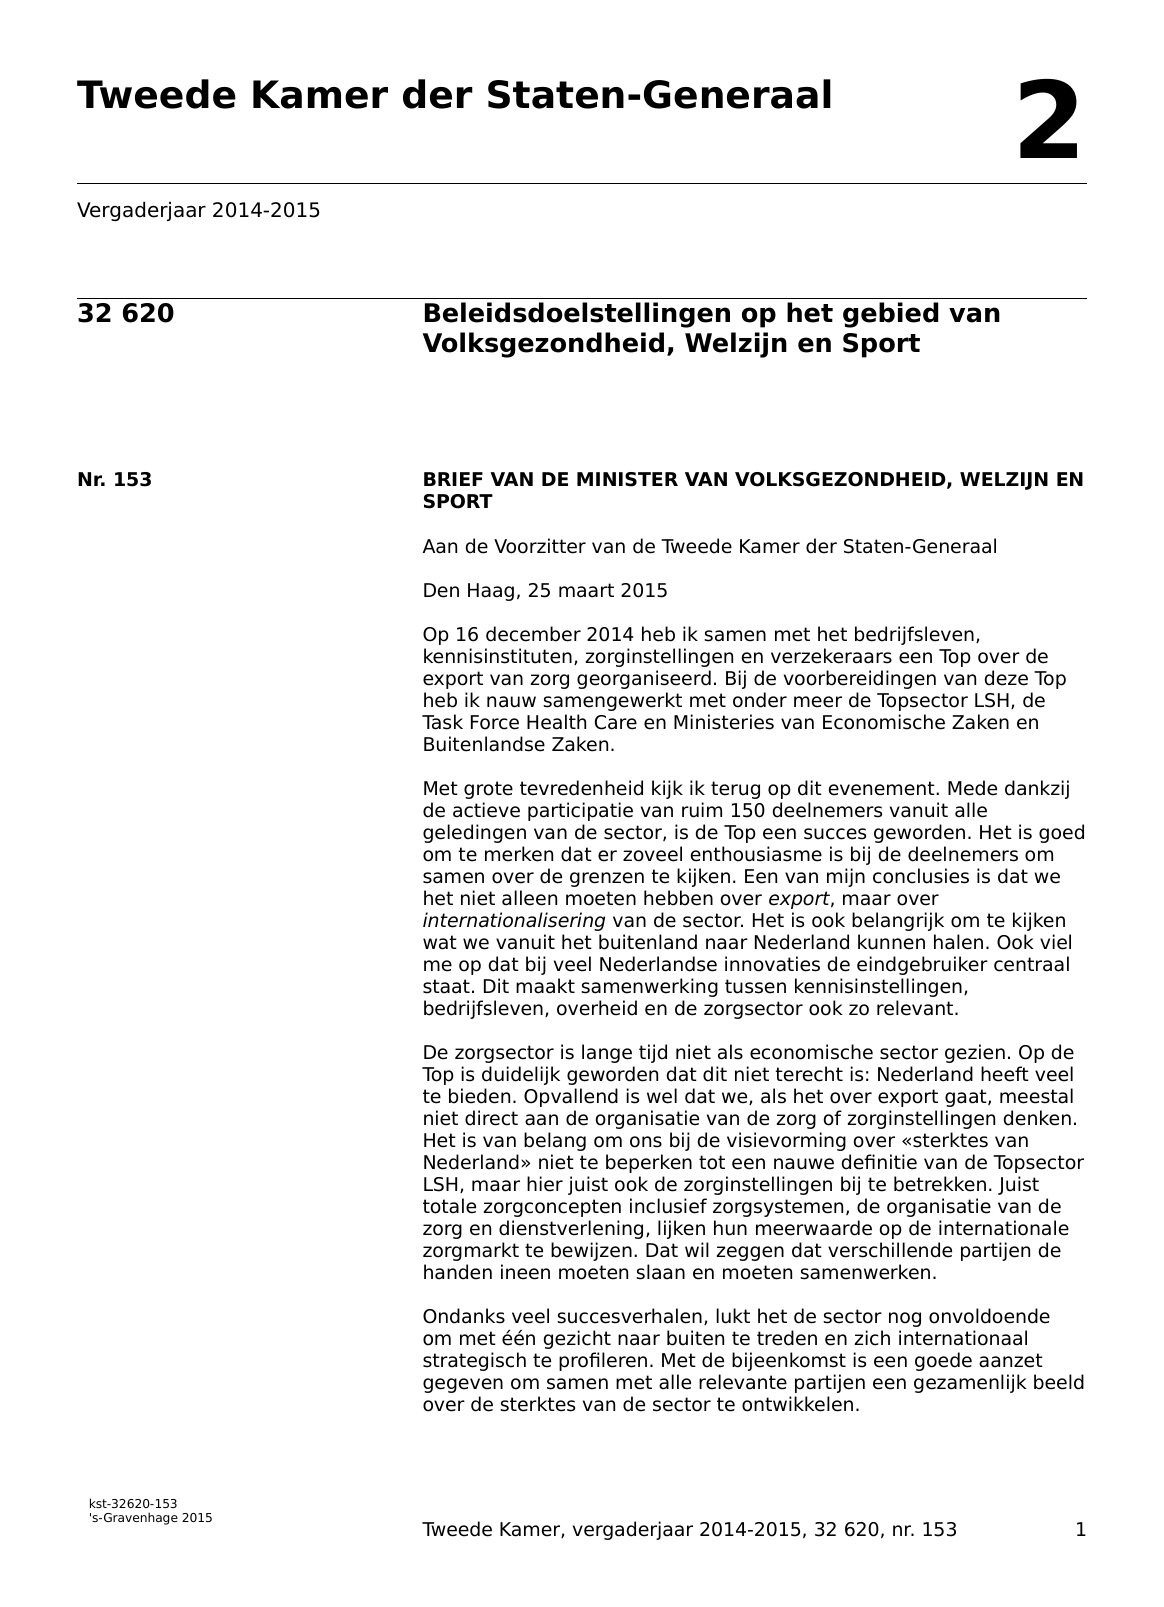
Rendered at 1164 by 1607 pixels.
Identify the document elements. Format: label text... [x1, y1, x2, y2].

subtitle Nr. 153 BRIEF VAN DE MINISTER VAN VOLKSGEZONDHEID, WELZIJN EN SPORT [77, 469, 1087, 513]
subtitle 32 620 Beleidsdoelstellingen op het gebied van Volksgezondheid, Welzijn en Sport [77, 299, 1087, 358]
table_header Tweede Kamer der Staten-Generaal [77, 59, 886, 183]
text Aan de Voorzitter van de Tweede Kamer der Staten-Generaal [422, 536, 1087, 557]
text Met grote tevredenheid kijk ik terug op dit evenement. Mede dankzij de actieve participatie van ruim 150 deelnemers vanuit alle geledingen van de sector, is de Top een succes geworden. Het is goed om te merken dat er zoveel enthousiasme is bij de deelnemers om samen over de grenzen te kijken. Een van mijn conclusies is dat we het niet alleen moeten hebben over export, maar over internationalisering van de sector. Het is ook belangrijk om te kijken wat we vanuit het buitenland naar Nederland kunnen halen. Ook viel me op dat bij veel Nederlandse innovaties de eindgebruiker centraal staat. Dit maakt samenwerking tussen kennisinstellingen, bedrijfsleven, overheid en de zorgsector ook zo relevant. [422, 778, 1087, 1020]
text De zorgsector is lange tijd niet als economische sector gezien. Op de Top is duidelijk geworden dat dit niet terecht is: Nederland heeft veel te bieden. Opvallend is wel dat we, als het over export gaat, meestal niet direct aan de organisatie van de zorg of zorginstellingen denken. Het is van belang om ons bij de visievorming over «sterktes van Nederland» niet te beperken tot een nauwe definitie van de Topsector LSH, maar hier juist ook de zorginstellingen bij te betrekken. Juist totale zorgconcepten inclusief zorgsystemen, de organisatie van de zorg en dienstverlening, lijken hun meerwaarde op de internationale zorgmarkt te bewijzen. Dat wil zeggen dat verschillende partijen de handen ineen moeten slaan en moeten samenwerken. [422, 1042, 1087, 1284]
text kst-32620-153 [88, 1497, 323, 1511]
table_header 2 [886, 59, 1087, 183]
text Den Haag, 25 maart 2015 [422, 580, 1087, 602]
text Op 16 december 2014 heb ik samen met het bedrijfsleven, kennisinstituten, zorginstellingen en verzekeraars een Top over de export van zorg georganiseerd. Bij de voorbereidingen van deze Top heb ik nauw samengewerkt met onder meer de Topsector LSH, de Task Force Health Care en Ministeries van Economische Zaken en Buitenlandse Zaken. [422, 624, 1087, 756]
table_cell Vergaderjaar 2014-2015 [77, 184, 1087, 298]
text Ondanks veel succesverhalen, lukt het de sector nog onvoldoende om met één gezicht naar buiten te treden en zich internationaal strategisch te profileren. Met de bijeenkomst is een goede aanzet gegeven om samen met alle relevante partijen een gezamenlijk beeld over de sterktes van de sector te ontwikkelen. [422, 1306, 1087, 1416]
text 's-Gravenhage 2015 [88, 1511, 323, 1525]
